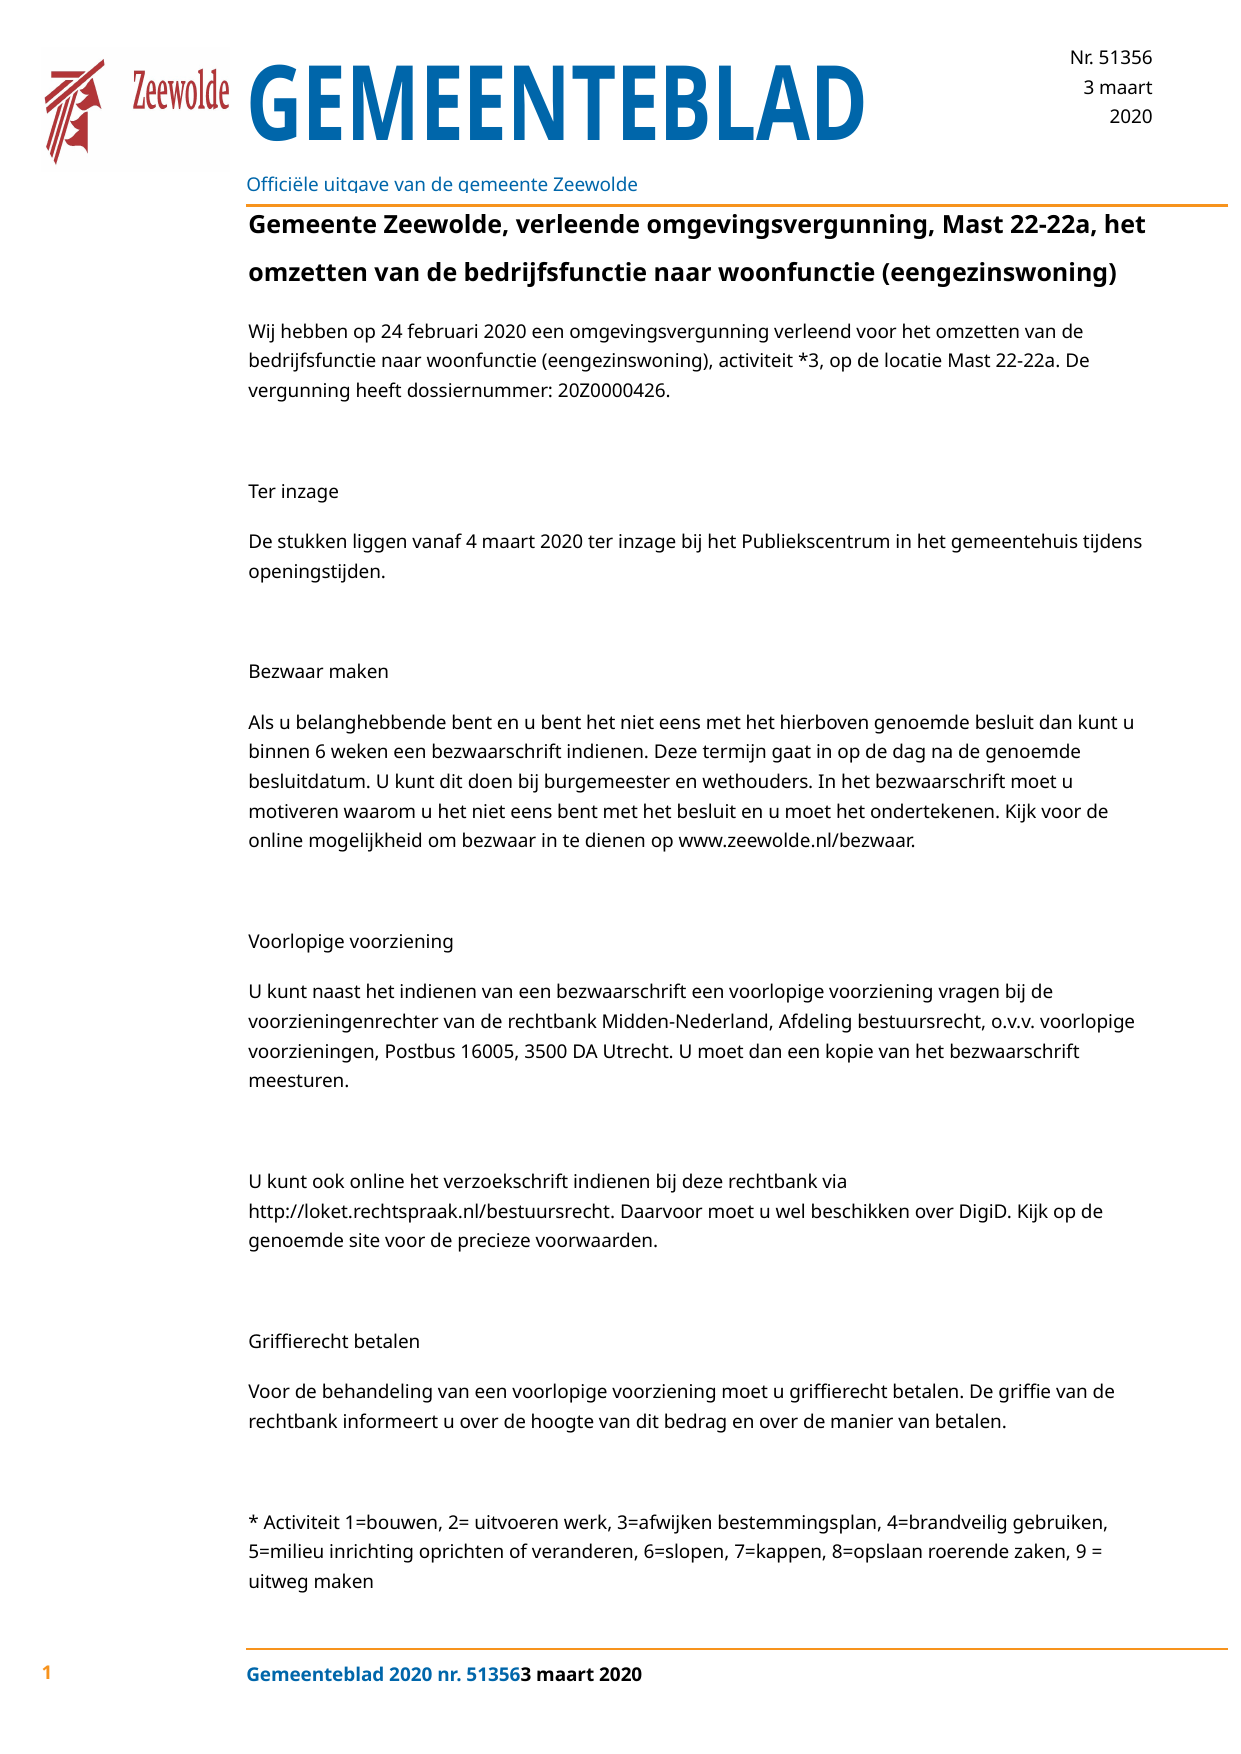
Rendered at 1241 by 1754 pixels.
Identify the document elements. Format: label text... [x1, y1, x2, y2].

picture [41, 47, 231, 172]
text Bezwaar maken [248, 659, 1152, 684]
text Voorlopige voorziening [248, 928, 1152, 954]
text De stukken liggen vanaf 4 maart 2020 ter inzage bij het Publiekscentrum in het gemeentehuis tijdens openingstijden. [248, 528, 1152, 584]
text U kunt naast het indienen van een bezwaarschrift een voorlopige voorziening vragen bij de voorzieningenrechter van de rechtbank Midden-Nederland, Afdeling bestuursrecht, o.v.v. voorlopige voorzieningen, Postbus 16005, 3500 DA Utrecht. U moet dan een kopie van het bezwaarschrift meesturen. [248, 979, 1152, 1093]
text Gemeente Zeewolde, verleende omgevingsvergunning, Mast 22-22a, het omzetten van de bedrijfsfunctie naar woonfunctie (eengezinswoning) [248, 207, 1152, 288]
text Ter inzage [248, 478, 1152, 504]
text Wij hebben op 24 februari 2020 een omgevingsvergunning verleend voor het omzetten van de bedrijfsfunctie naar woonfunctie (eengezinswoning), activiteit *3, op de locatie Mast 22-22a. De vergunning heeft dossiernummer: 20Z0000426. [248, 318, 1152, 403]
text Als u belanghebbende bent en u bent het niet eens met het hierboven genoemde besluit dan kunt u binnen 6 weken een bezwaarschrift indienen. Deze termijn gaat in op de dag na de genoemde besluitdatum. U kunt dit doen bij burgemeester en wethouders. In het bezwaarschrift moet u motiveren waarom u het niet eens bent met het besluit en u moet het ondertekenen. Kijk voor de online mogelijkheid om bezwaar in te dienen op www.zeewolde.nl/bezwaar. [248, 709, 1152, 853]
text * Activiteit 1=bouwen, 2= uitvoeren werk, 3=afwijken bestemmingsplan, 4=brandveilig gebruiken, 5=milieu inrichting oprichten of veranderen, 6=slopen, 7=kappen, 8=opslaan roerende zaken, 9 = uitweg maken [248, 1509, 1152, 1594]
text Griffierecht betalen [248, 1328, 1152, 1354]
text U kunt ook online het verzoekschrift indienen bij deze rechtbank via http://loket.rechtspraak.nl/bestuursrecht. Daarvoor moet u wel beschikken over DigiD. Kijk op de genoemde site voor de precieze voorwaarden. [248, 1168, 1152, 1253]
text Voor de behandeling van een voorlopige voorziening moet u griffierecht betalen. De griffie van de rechtbank informeert u over de hoogte van dit bedrag en over de manier van betalen. [248, 1379, 1152, 1434]
